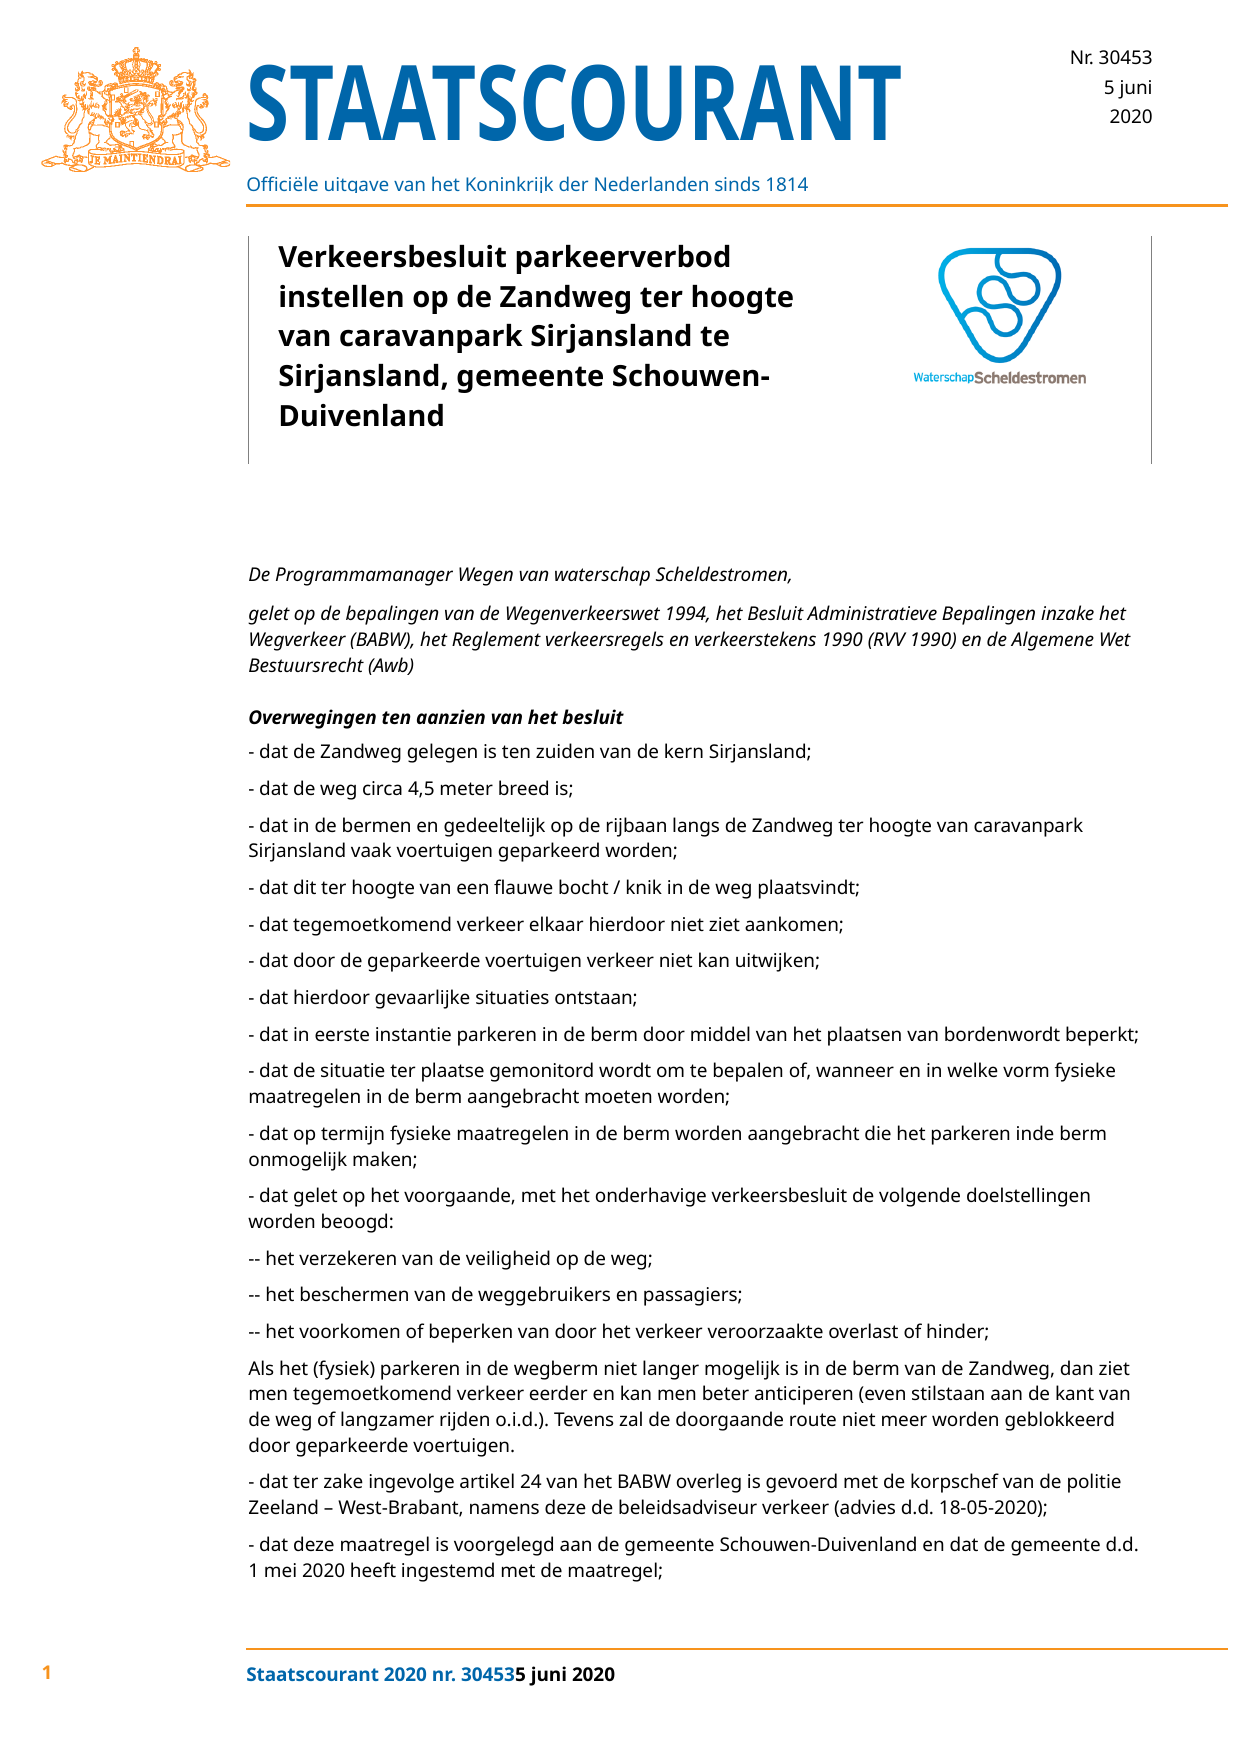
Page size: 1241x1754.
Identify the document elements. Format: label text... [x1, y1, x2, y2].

picture [41, 47, 231, 172]
text - dat door de geparkeerde voertuigen verkeer niet kan uitwijken; [248, 948, 1152, 973]
text Als het (fysiek) parkeren in de wegberm niet langer mogelijk is in de berm van de Zandweg, dan ziet men tegemoetkomend verkeer eerder en kan men beter anticiperen (even stilstaan aan de kant van de weg of langzamer rijden o.i.d.). Tevens zal de doorgaande route niet meer worden geblokkeerd door geparkeerde voertuigen. [248, 1355, 1152, 1458]
table_header [1098, 236, 1151, 413]
text - dat dit ter hoogte van een flauwe bocht / knik in de weg plaatsvindt; [248, 874, 1152, 900]
text - dat in de bermen en gedeeltelijk op de rijbaan langs de Zandweg ter hoogte van caravanpark Sirjansland vaak voertuigen geparkeerd worden; [248, 812, 1152, 863]
text Overwegingen ten aanzien van het besluit [248, 704, 1152, 730]
text - dat deze maatregel is voorgelegd aan de gemeente Schouwen-Duivenland en dat de gemeente d.d. 1 mei 2020 heeft ingestemd met de maatregel; [248, 1531, 1152, 1583]
text - dat gelet op het voorgaande, met het onderhavige verkeersbesluit de volgende doelstellingen worden beoogd: [248, 1182, 1152, 1234]
text - dat ter zake ingevolge artikel 24 van het BABW overleg is gevoerd met de korpschef van de politie Zeeland – West-Brabant, namens deze de beleidsadviseur verkeer (advies d.d. 18-05-2020); [248, 1469, 1152, 1520]
text - dat in eerste instantie parkeren in de berm door middel van het plaatsen van bordenwordt beperkt; [248, 1021, 1152, 1047]
table_header Verkeersbesluit parkeerverbod instellen op de Zandweg ter hoogte van caravanpark Sirjansland te Sirjansland, gemeente Schouwen-Duivenland [249, 236, 850, 464]
text gelet op de bepalingen van de Wegenverkeerswet 1994, het Besluit Administratieve Bepalingen inzake het Wegverkeer (BABW), het Reglement verkeersregels en verkeerstekens 1990 (RVV 1990) en de Algemene Wet Bestuursrecht (Awb) [248, 600, 1152, 677]
text -- het voorkomen of beperken van door het verkeer veroorzaakte overlast of hinder; [248, 1318, 1152, 1344]
text -- het beschermen van de weggebruikers en passagiers; [248, 1282, 1152, 1307]
table_header [850, 414, 1151, 464]
table_header [850, 236, 903, 413]
text - dat hierdoor gevaarlijke situaties ontstaan; [248, 984, 1152, 1010]
text - dat op termijn fysieke maatregelen in de berm worden aangebracht die het parkeren inde berm onmogelijk maken; [248, 1120, 1152, 1172]
text - dat de situatie ter plaatse gemonitord wordt om te bepalen of, wanneer en in welke vorm fysieke maatregelen in de berm aangebracht moeten worden; [248, 1058, 1152, 1109]
text - dat de Zandweg gelegen is ten zuiden van de kern Sirjansland; [248, 739, 1152, 764]
text -- het verzekeren van de veiligheid op de weg; [248, 1245, 1152, 1271]
picture [903, 236, 1098, 414]
text De Programmamanager Wegen van waterschap Scheldestromen, [248, 561, 1152, 587]
text - dat de weg circa 4,5 meter breed is; [248, 775, 1152, 801]
text - dat tegemoetkomend verkeer elkaar hierdoor niet ziet aankomen; [248, 911, 1152, 937]
